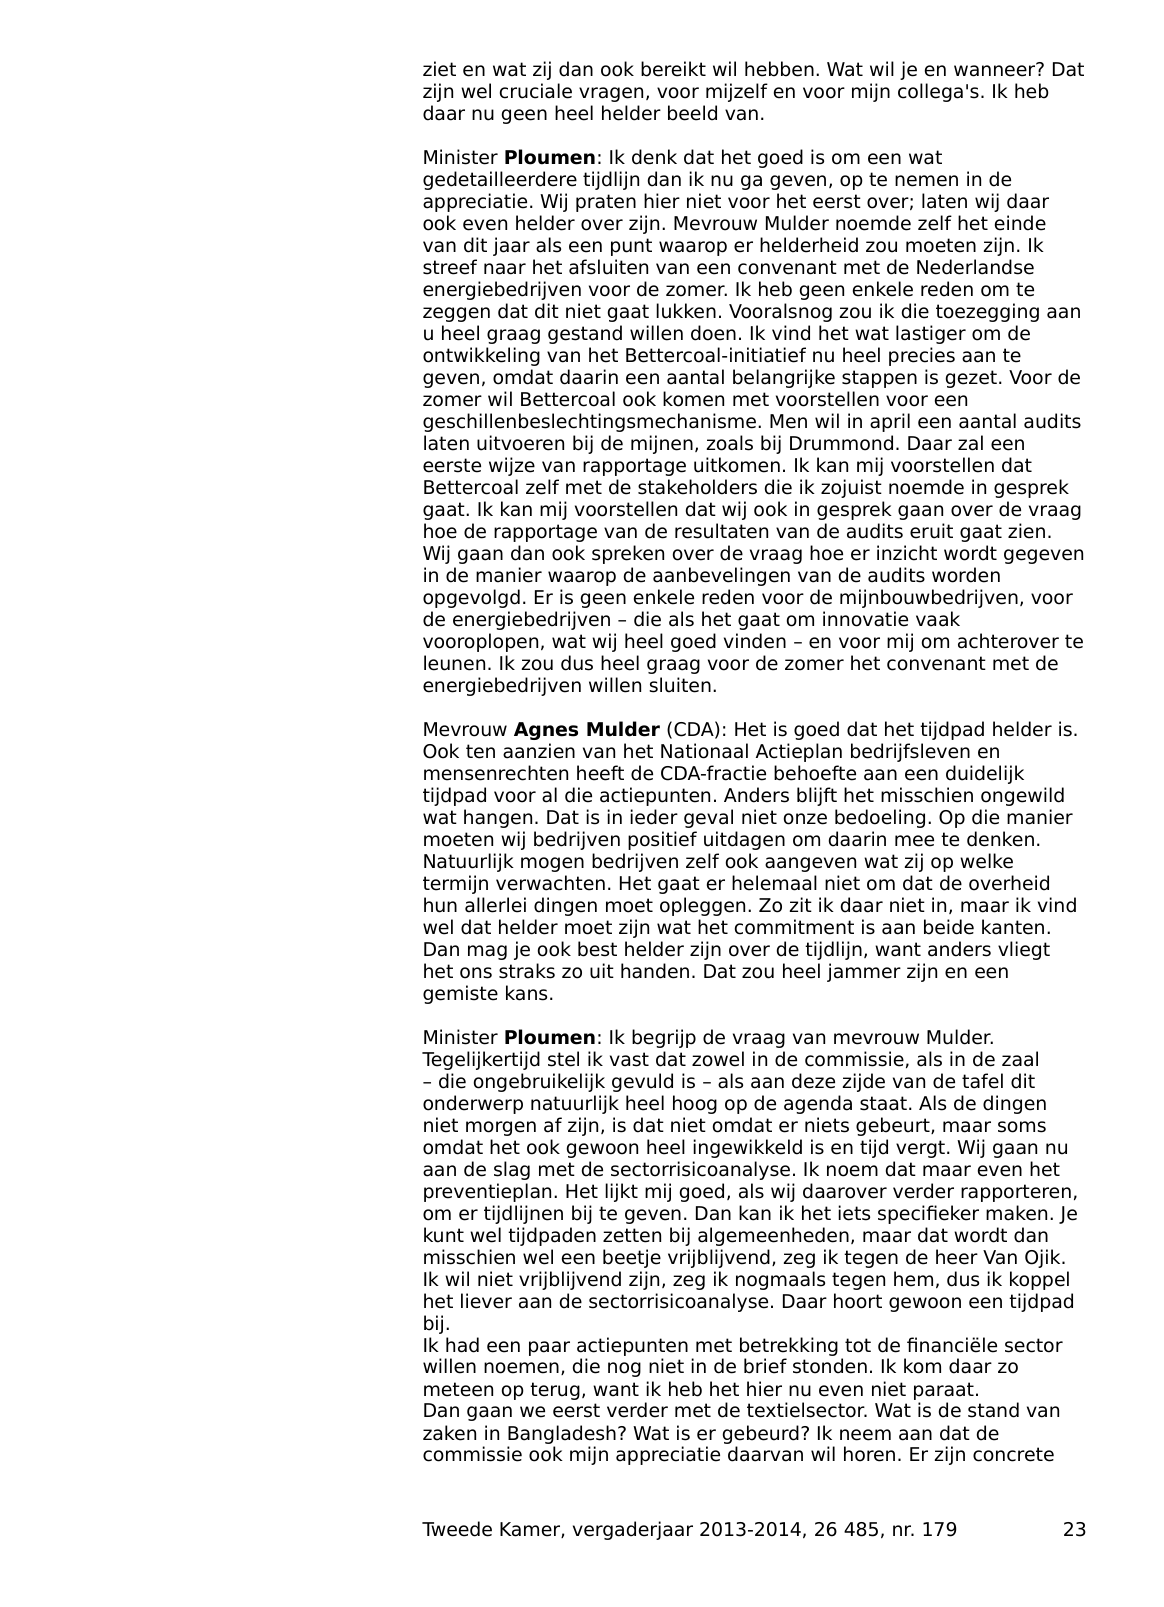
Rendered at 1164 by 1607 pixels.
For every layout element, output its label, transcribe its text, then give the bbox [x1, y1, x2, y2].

text Minister Ploumen: Ik begrijp de vraag van mevrouw Mulder. Tegelijkertijd stel ik vast dat zowel in de commissie, als in de zaal – die ongebruikelijk gevuld is – als aan deze zijde van de tafel dit onderwerp natuurlijk heel hoog op de agenda staat. Als de dingen niet morgen af zijn, is dat niet omdat er niets gebeurt, maar soms omdat het ook gewoon heel ingewikkeld is en tijd vergt. Wij gaan nu aan de slag met de sectorrisicoanalyse. Ik noem dat maar even het preventieplan. Het lijkt mij goed, als wij daarover verder rapporteren, om er tijdlijnen bij te geven. Dan kan ik het iets specifieker maken. Je kunt wel tijdpaden zetten bij algemeenheden, maar dat wordt dan misschien wel een beetje vrijblijvend, zeg ik tegen de heer Van Ojik. Ik wil niet vrijblijvend zijn, zeg ik nogmaals tegen hem, dus ik koppel het liever aan de sectorrisicoanalyse. Daar hoort gewoon een tijdpad bij. [422, 1027, 1087, 1334]
text Dan gaan we eerst verder met de textielsector. Wat is de stand van zaken in Bangladesh? Wat is er gebeurd? Ik neem aan dat de commissie ook mijn appreciatie daarvan wil horen. Er zijn concrete [422, 1400, 1087, 1466]
text ziet en wat zij dan ook bereikt wil hebben. Wat wil je en wanneer? Dat zijn wel cruciale vragen, voor mijzelf en voor mijn collega's. Ik heb daar nu geen heel helder beeld van. [422, 59, 1087, 125]
text Minister Ploumen: Ik denk dat het goed is om een wat gedetailleerdere tijdlijn dan ik nu ga geven, op te nemen in de appreciatie. Wij praten hier niet voor het eerst over; laten wij daar ook even helder over zijn. Mevrouw Mulder noemde zelf het einde van dit jaar als een punt waarop er helderheid zou moeten zijn. Ik streef naar het afsluiten van een convenant met de Nederlandse energiebedrijven voor de zomer. Ik heb geen enkele reden om te zeggen dat dit niet gaat lukken. Vooralsnog zou ik die toezegging aan u heel graag gestand willen doen. Ik vind het wat lastiger om de ontwikkeling van het Bettercoal-initiatief nu heel precies aan te geven, omdat daarin een aantal belangrijke stappen is gezet. Voor de zomer wil Bettercoal ook komen met voorstellen voor een geschillenbeslechtingsmechanisme. Men wil in april een aantal audits laten uitvoeren bij de mijnen, zoals bij Drummond. Daar zal een eerste wijze van rapportage uitkomen. Ik kan mij voorstellen dat Bettercoal zelf met de stakeholders die ik zojuist noemde in gesprek gaat. Ik kan mij voorstellen dat wij ook in gesprek gaan over de vraag hoe de rapportage van de resultaten van de audits eruit gaat zien. Wij gaan dan ook spreken over de vraag hoe er inzicht wordt gegeven in de manier waarop de aanbevelingen van de audits worden opgevolgd. Er is geen enkele reden voor de mijnbouwbedrijven, voor de energiebedrijven – die als het gaat om innovatie vaak vooroplopen, wat wij heel goed vinden – en voor mij om achterover te leunen. Ik zou dus heel graag voor de zomer het convenant met de energiebedrijven willen sluiten. [422, 147, 1087, 697]
text Mevrouw Agnes Mulder (CDA): Het is goed dat het tijdpad helder is. Ook ten aanzien van het Nationaal Actieplan bedrijfsleven en mensenrechten heeft de CDA-fractie behoefte aan een duidelijk tijdpad voor al die actiepunten. Anders blijft het misschien ongewild wat hangen. Dat is in ieder geval niet onze bedoeling. Op die manier moeten wij bedrijven positief uitdagen om daarin mee te denken. Natuurlijk mogen bedrijven zelf ook aangeven wat zij op welke termijn verwachten. Het gaat er helemaal niet om dat de overheid hun allerlei dingen moet opleggen. Zo zit ik daar niet in, maar ik vind wel dat helder moet zijn wat het commitment is aan beide kanten. Dan mag je ook best helder zijn over de tijdlijn, want anders vliegt het ons straks zo uit handen. Dat zou heel jammer zijn en een gemiste kans. [422, 719, 1087, 1004]
text Ik had een paar actiepunten met betrekking tot de financiële sector willen noemen, die nog niet in de brief stonden. Ik kom daar zo meteen op terug, want ik heb het hier nu even niet paraat. [422, 1334, 1087, 1400]
